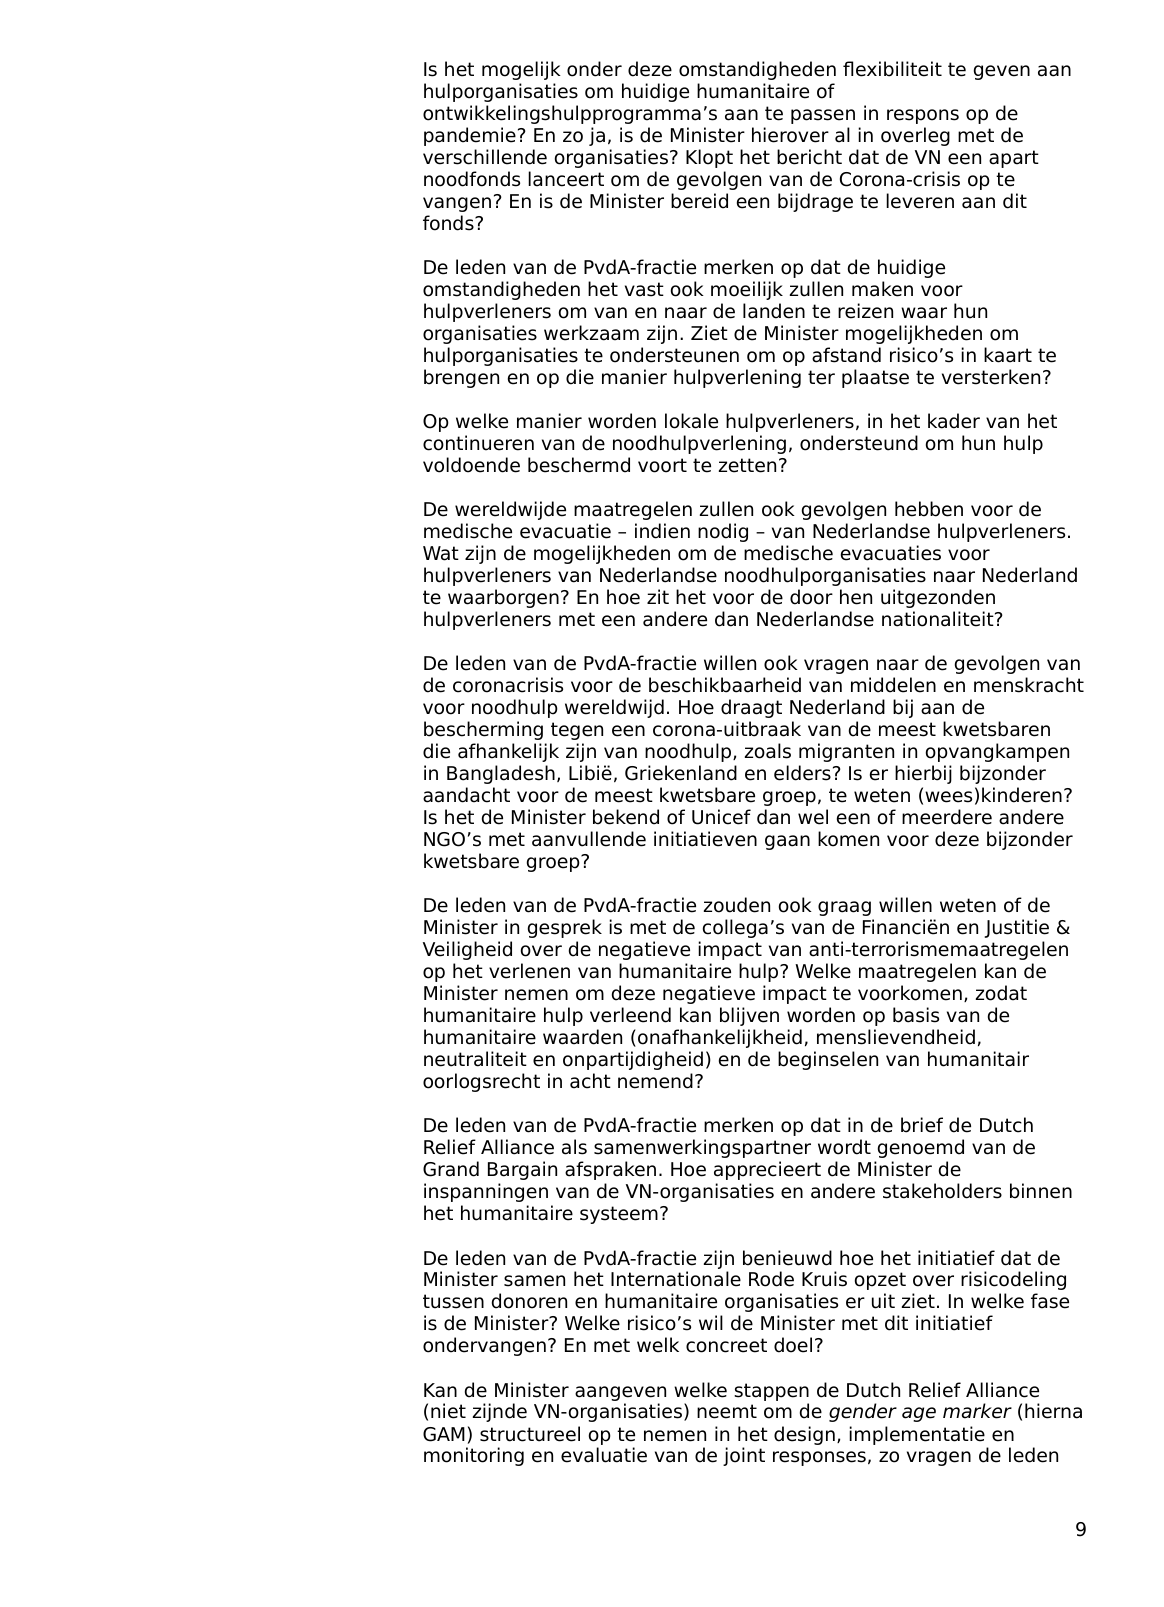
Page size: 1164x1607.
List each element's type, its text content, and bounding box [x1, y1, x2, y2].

text Kan de Minister aangeven welke stappen de Dutch Relief Alliance (niet zijnde VN-organisaties) neemt om de gender age marker (hierna GAM) structureel op te nemen in het design, implementatie en monitoring en evaluatie van de joint responses, zo vragen de leden [422, 1379, 1087, 1467]
text De leden van de PvdA-fractie merken op dat de huidige omstandigheden het vast ook moeilijk zullen maken voor hulpverleners om van en naar de landen te reizen waar hun organisaties werkzaam zijn. Ziet de Minister mogelijkheden om hulporganisaties te ondersteunen om op afstand risico’s in kaart te brengen en op die manier hulpverlening ter plaatse te versterken? [422, 257, 1087, 389]
text De leden van de PvdA-fractie zijn benieuwd hoe het initiatief dat de Minister samen het Internationale Rode Kruis opzet over risicodeling tussen donoren en humanitaire organisaties er uit ziet. In welke fase is de Minister? Welke risico’s wil de Minister met dit initiatief ondervangen? En met welk concreet doel? [422, 1247, 1087, 1357]
text De leden van de PvdA-fractie merken op dat in de brief de Dutch Relief Alliance als samenwerkingspartner wordt genoemd van de Grand Bargain afspraken. Hoe apprecieert de Minister de inspanningen van de VN-organisaties en andere stakeholders binnen het humanitaire systeem? [422, 1115, 1087, 1225]
text Op welke manier worden lokale hulpverleners, in het kader van het continueren van de noodhulpverlening, ondersteund om hun hulp voldoende beschermd voort te zetten? [422, 411, 1087, 477]
text Is het mogelijk onder deze omstandigheden flexibiliteit te geven aan hulporganisaties om huidige humanitaire of ontwikkelingshulpprogramma’s aan te passen in respons op de pandemie? En zo ja, is de Minister hierover al in overleg met de verschillende organisaties? Klopt het bericht dat de VN een apart noodfonds lanceert om de gevolgen van de Corona-crisis op te vangen? En is de Minister bereid een bijdrage te leveren aan dit fonds? [422, 59, 1087, 235]
text De leden van de PvdA-fractie willen ook vragen naar de gevolgen van de coronacrisis voor de beschikbaarheid van middelen en menskracht voor noodhulp wereldwijd. Hoe draagt Nederland bij aan de bescherming tegen een corona-uitbraak van de meest kwetsbaren die afhankelijk zijn van noodhulp, zoals migranten in opvangkampen in Bangladesh, Libië, Griekenland en elders? Is er hierbij bijzonder aandacht voor de meest kwetsbare groep, te weten (wees)kinderen? Is het de Minister bekend of Unicef dan wel een of meerdere andere NGO’s met aanvullende initiatieven gaan komen voor deze bijzonder kwetsbare groep? [422, 653, 1087, 873]
text De leden van de PvdA-fractie zouden ook graag willen weten of de Minister in gesprek is met de collega’s van de Financiën en Justitie & Veiligheid over de negatieve impact van anti-terrorismemaatregelen op het verlenen van humanitaire hulp? Welke maatregelen kan de Minister nemen om deze negatieve impact te voorkomen, zodat humanitaire hulp verleend kan blijven worden op basis van de humanitaire waarden (onafhankelijkheid, menslievendheid, neutraliteit en onpartijdigheid) en de beginselen van humanitair oorlogsrecht in acht nemend? [422, 895, 1087, 1093]
text De wereldwijde maatregelen zullen ook gevolgen hebben voor de medische evacuatie – indien nodig – van Nederlandse hulpverleners. Wat zijn de mogelijkheden om de medische evacuaties voor hulpverleners van Nederlandse noodhulporganisaties naar Nederland te waarborgen? En hoe zit het voor de door hen uitgezonden hulpverleners met een andere dan Nederlandse nationaliteit? [422, 499, 1087, 631]
